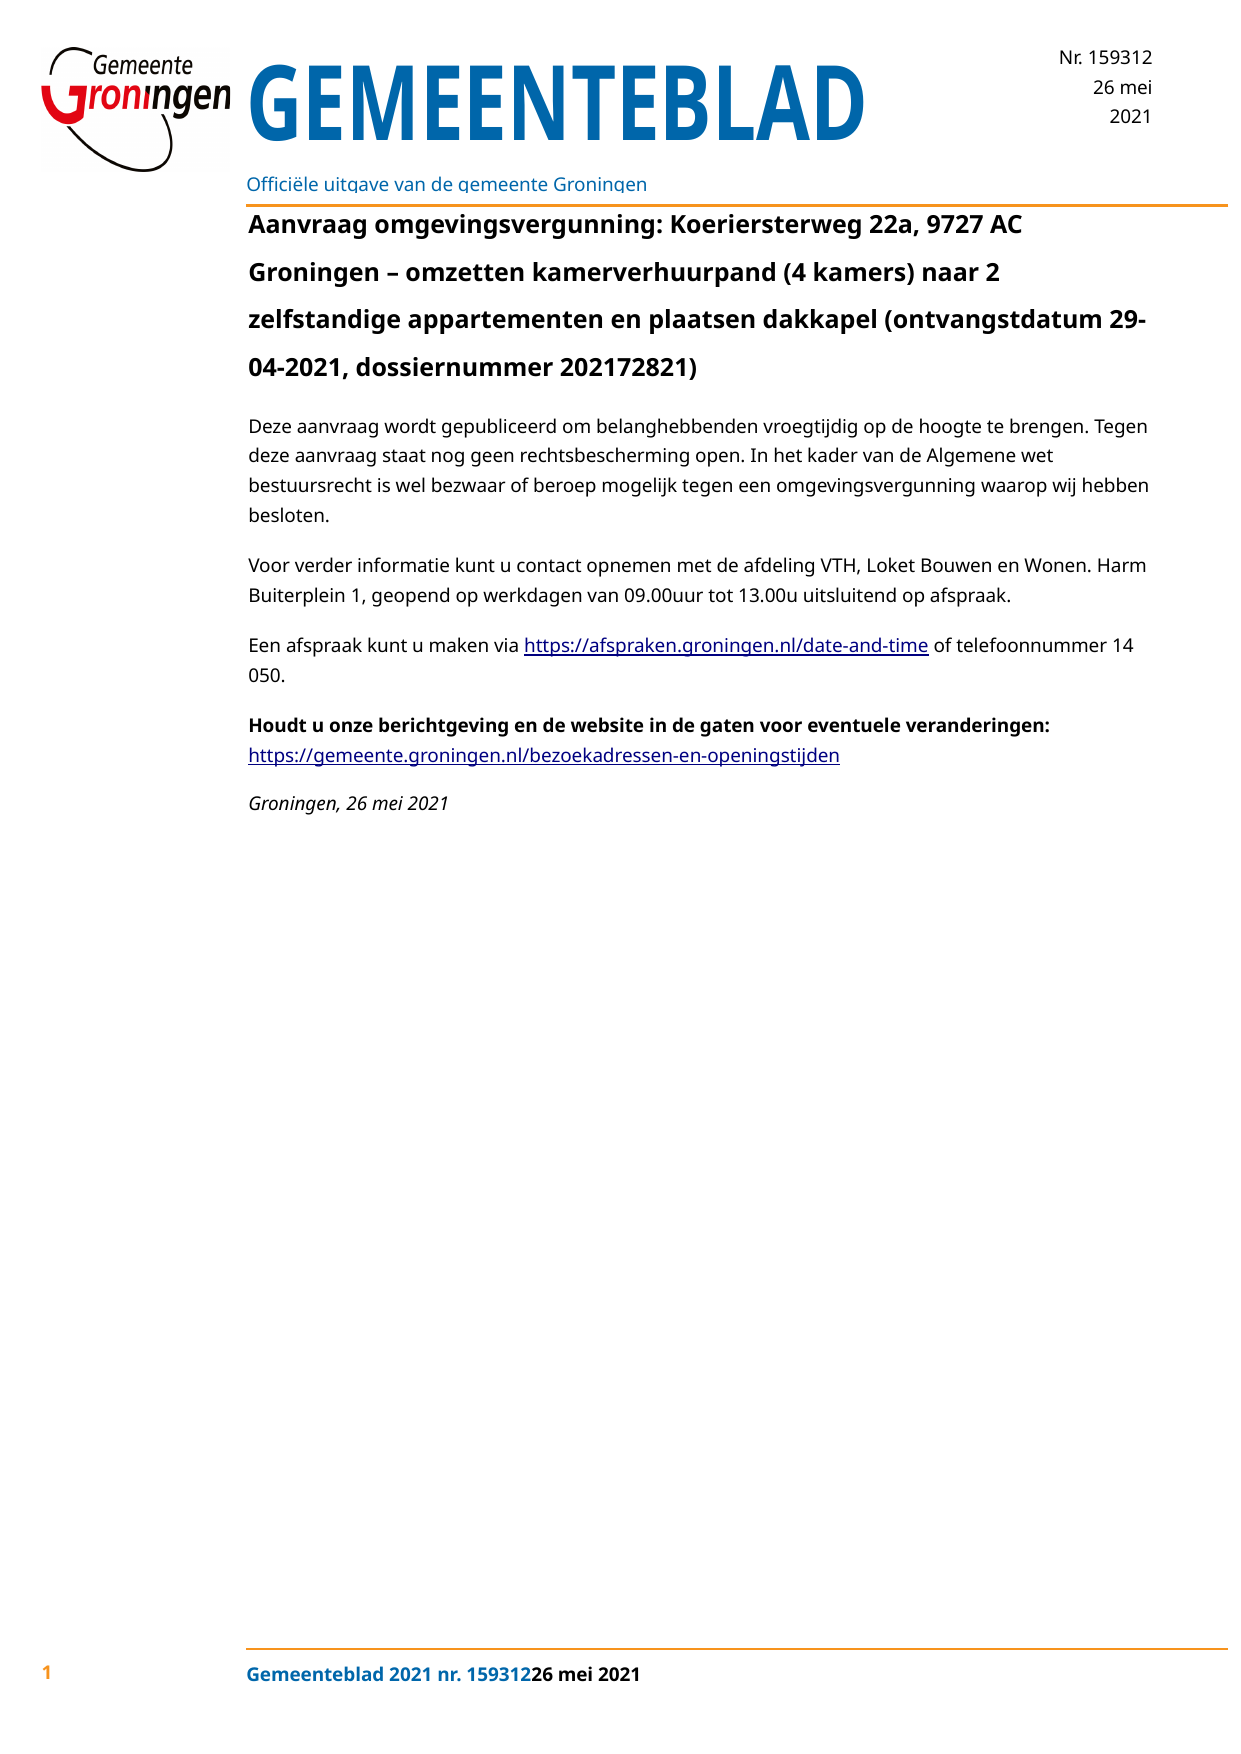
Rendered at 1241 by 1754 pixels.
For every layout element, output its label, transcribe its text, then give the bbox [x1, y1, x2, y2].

text Deze aanvraag wordt gepubliceerd om belanghebbenden vroegtijdig op de hoogte te brengen. Tegen deze aanvraag staat nog geen rechtsbescherming open. In het kader van de Algemene wet bestuursrecht is wel bezwaar of beroep mogelijk tegen een omgevingsvergunning waarop wij hebben besloten. [248, 413, 1152, 528]
picture [41, 47, 231, 172]
text Aanvraag omgevingsvergunning: Koeriersterweg 22a, 9727 AC Groningen – omzetten kamerverhuurpand (4 kamers) naar 2 zelfstandige appartementen en plaatsen dakkapel (ontvangstdatum 29-04-2021, dossiernummer 202172821) [248, 207, 1152, 384]
text Houdt u onze berichtgeving en de website in de gaten voor eventuele veranderingen: https://gemeente.groningen.nl/bezoekadressen-en-openingstijden [248, 712, 1152, 768]
text Een afspraak kunt u maken via https://afspraken.groningen.nl/date-and-time of telefoonnummer 14 050. [248, 632, 1152, 688]
text Voor verder informatie kunt u contact opnemen met de afdeling VTH, Loket Bouwen en Wonen. Harm Buiterplein 1, geopend op werkdagen van 09.00uur tot 13.00u uitsluitend op afspraak. [248, 552, 1152, 608]
text Groningen, 26 mei 2021 [248, 790, 1152, 815]
